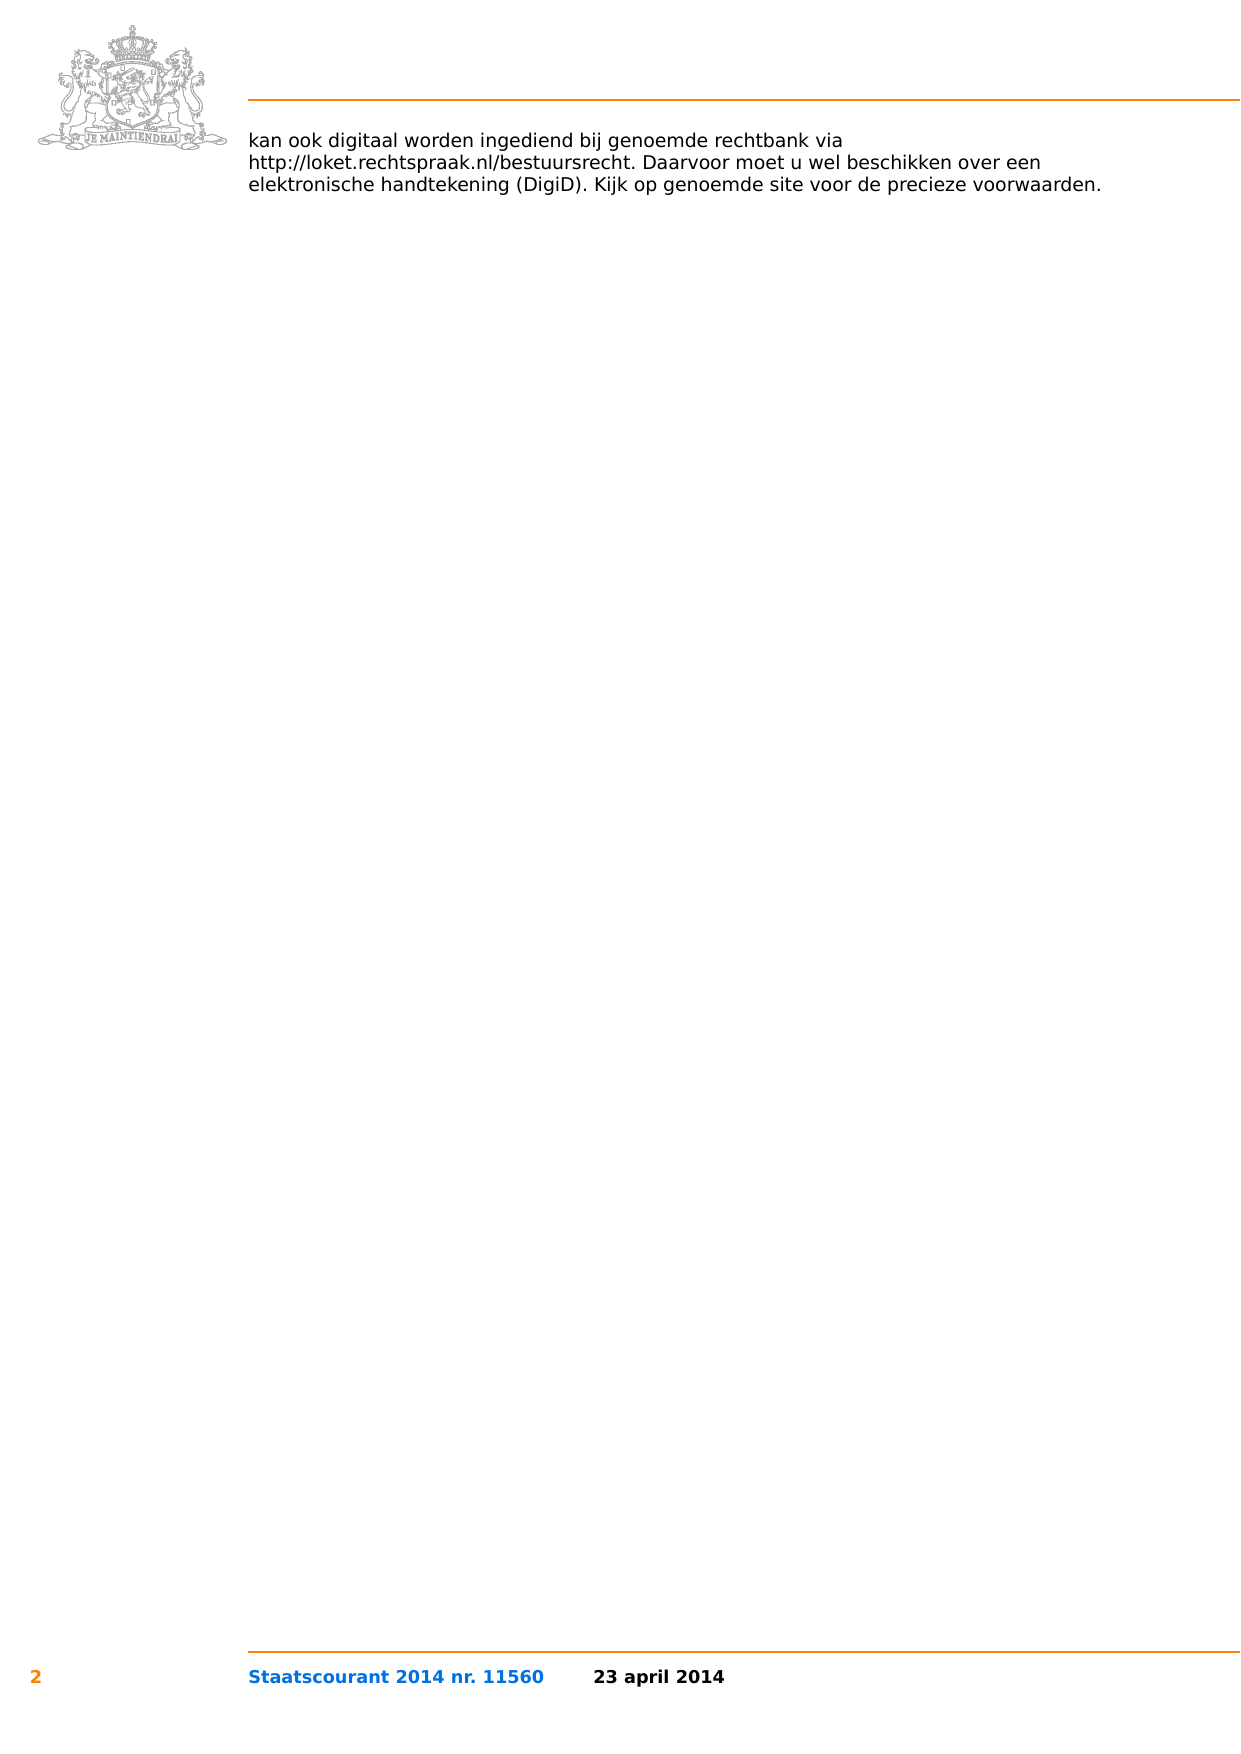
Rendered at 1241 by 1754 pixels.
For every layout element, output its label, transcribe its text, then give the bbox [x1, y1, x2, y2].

picture [38, 25, 227, 150]
text kan ook digitaal worden ingediend bij genoemde rechtbank via http://loket.rechtspraak.nl/bestuursrecht. Daarvoor moet u wel beschikken over een elektronische handtekening (DigiD). Kijk op genoemde site voor de precieze voorwaarden. [248, 130, 1163, 196]
